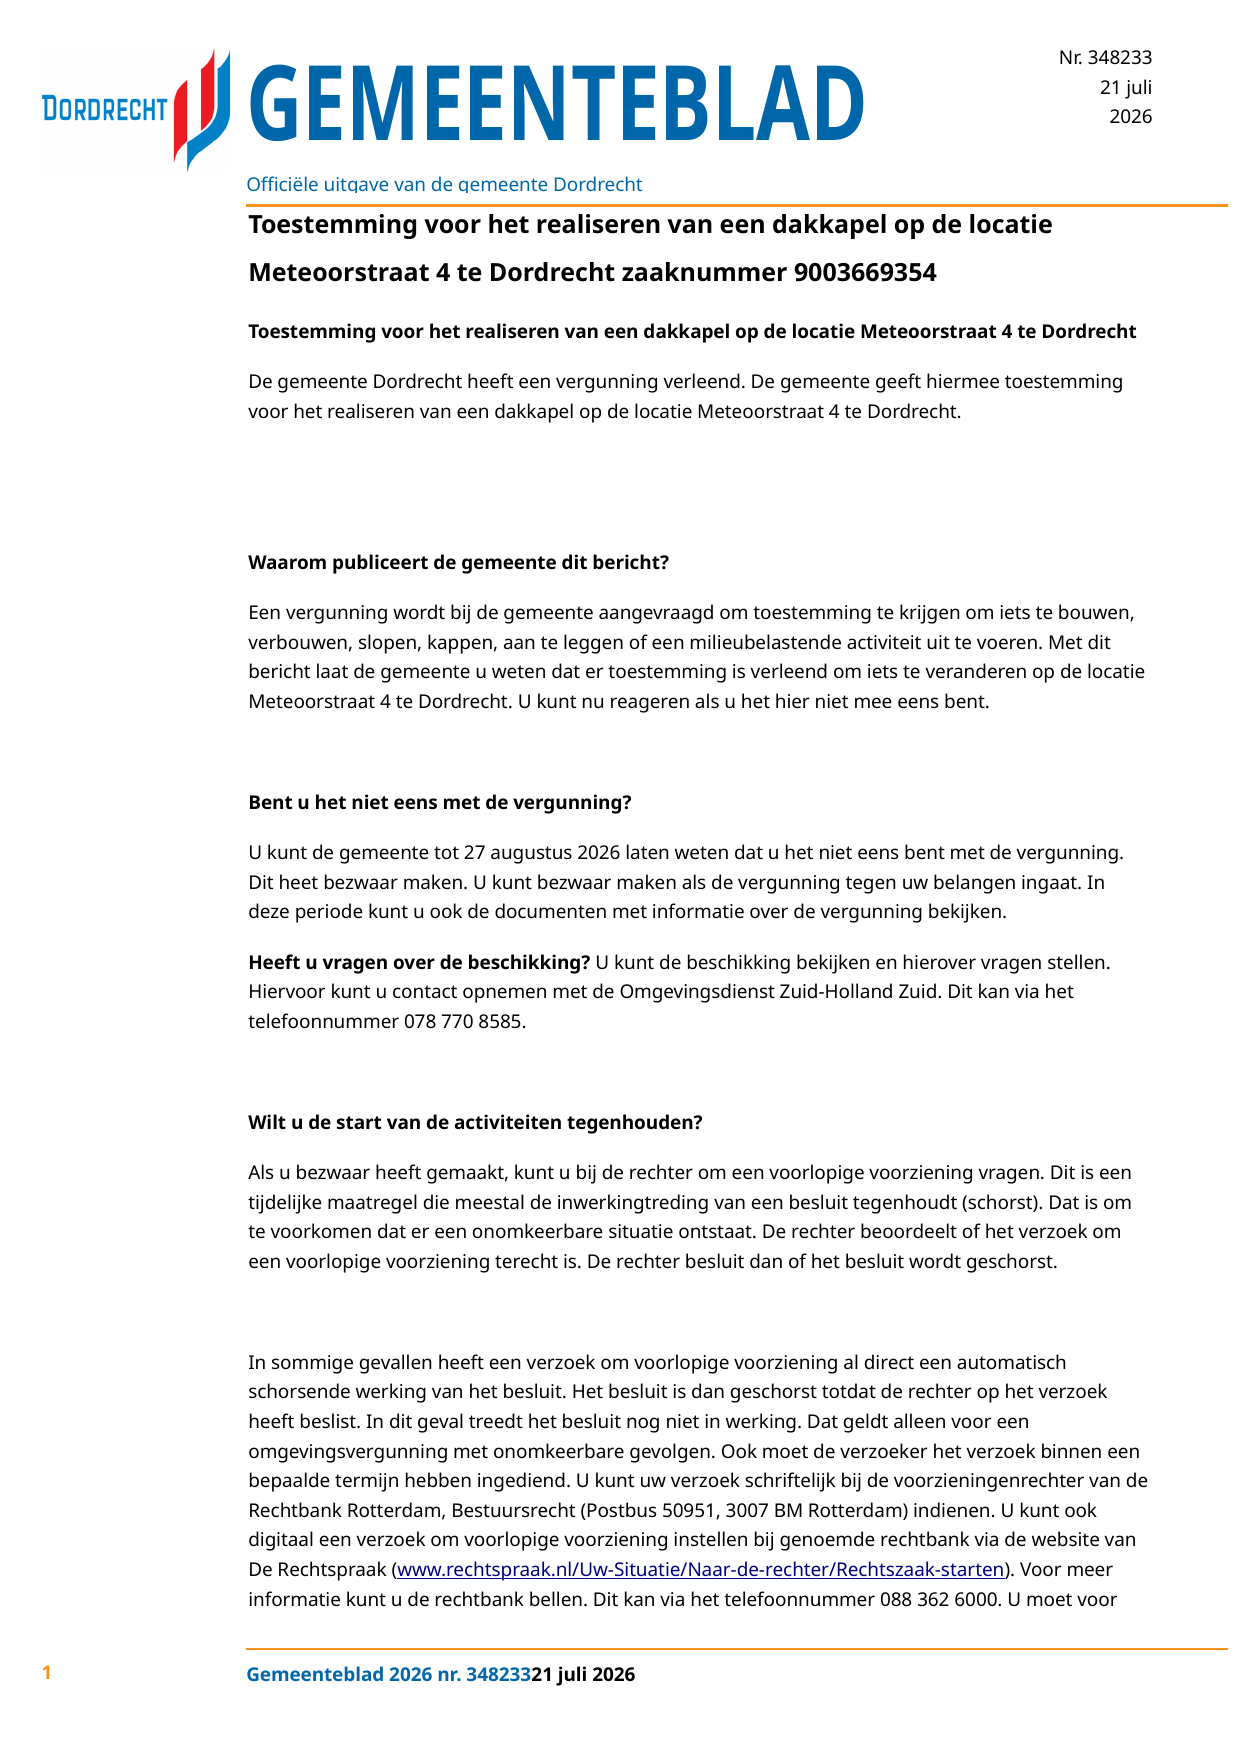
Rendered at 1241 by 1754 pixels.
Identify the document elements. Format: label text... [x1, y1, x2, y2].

text Heeft u vragen over de beschikking? U kunt de beschikking bekijken en hierover vragen stellen. Hiervoor kunt u contact opnemen met de Omgevingsdienst Zuid-Holland Zuid. Dit kan via het telefoonnummer 078 770 8585. [248, 949, 1152, 1034]
text Bent u het niet eens met de vergunning? [248, 789, 1152, 815]
text De gemeente Dordrecht heeft een vergunning verleend. De gemeente geeft hiermee toestemming voor het realiseren van een dakkapel op de locatie Meteoorstraat 4 te Dordrecht. [248, 368, 1152, 424]
text Toestemming voor het realiseren van een dakkapel op de locatie Meteoorstraat 4 te Dordrecht [248, 318, 1152, 344]
text Een vergunning wordt bij de gemeente aangevraagd om toestemming te krijgen om iets te bouwen, verbouwen, slopen, kappen, aan te leggen of een milieubelastende activiteit uit te voeren. Met dit bericht laat de gemeente u weten dat er toestemming is verleend om iets te veranderen op de locatie Meteoorstraat 4 te Dordrecht. U kunt nu reageren als u het hier niet mee eens bent. [248, 599, 1152, 714]
text Als u bezwaar heeft gemaakt, kunt u bij de rechter om een voorlopige voorziening vragen. Dit is een tijdelijke maatregel die meestal de inwerkingtreding van een besluit tegenhoudt (schorst). Dat is om te voorkomen dat er een onomkeerbare situatie ontstaat. De rechter beoordeelt of het verzoek om een voorlopige voorziening terecht is. De rechter besluit dan of het besluit wordt geschorst. [248, 1159, 1152, 1274]
text Wilt u de start van de activiteiten tegenhouden? [248, 1109, 1152, 1135]
text In sommige gevallen heeft een verzoek om voorlopige voorziening al direct een automatisch schorsende werking van het besluit. Het besluit is dan geschorst totdat de rechter op het verzoek heeft beslist. In dit geval treedt het besluit nog niet in werking. Dat geldt alleen voor een omgevingsvergunning met onomkeerbare gevolgen. Ook moet de verzoeker het verzoek binnen een bepaalde termijn hebben ingediend. U kunt uw verzoek schriftelijk bij de voorzieningenrechter van de Rechtbank Rotterdam, Bestuursrecht (Postbus 50951, 3007 BM Rotterdam) indienen. U kunt ook digitaal een verzoek om voorlopige voorziening instellen bij genoemde rechtbank via de website van De Rechtspraak (www.rechtspraak.nl/Uw-Situatie/Naar-de-rechter/Rechtszaak-starten). Voor meer informatie kunt u de rechtbank bellen. Dit kan via het telefoonnummer 088 362 6000. U moet voor [248, 1349, 1152, 1612]
text Toestemming voor het realiseren van een dakkapel op de locatie Meteoorstraat 4 te Dordrecht zaaknummer 9003669354 [248, 207, 1152, 288]
text Waarom publiceert de gemeente dit bericht? [248, 549, 1152, 575]
text U kunt de gemeente tot 27 augustus 2026 laten weten dat u het niet eens bent met de vergunning. Dit heet bezwaar maken. U kunt bezwaar maken als de vergunning tegen uw belangen ingaat. In deze periode kunt u ook de documenten met informatie over de vergunning bekijken. [248, 839, 1152, 924]
picture [41, 47, 231, 172]
